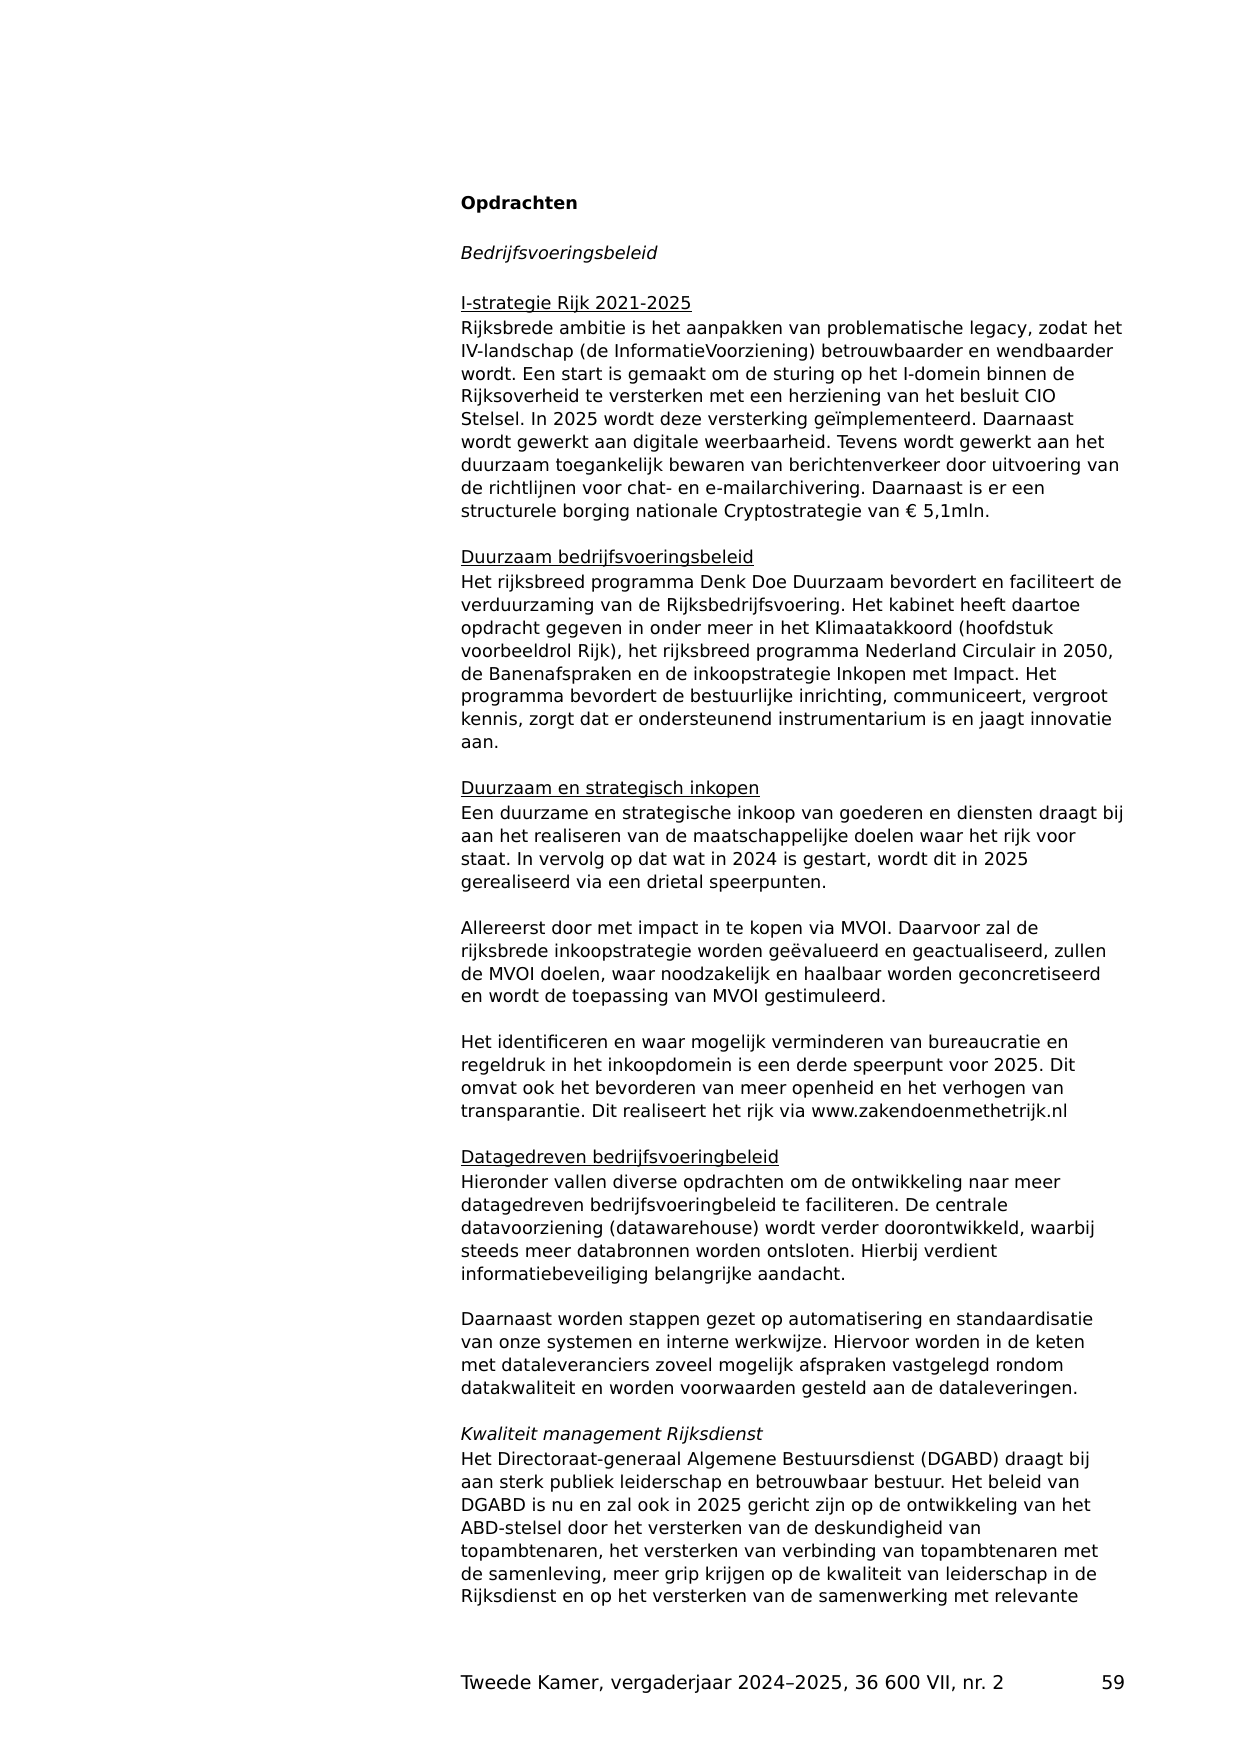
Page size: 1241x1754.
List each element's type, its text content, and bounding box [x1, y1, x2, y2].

text Bedrijfsvoeringsbeleid [461, 241, 1125, 264]
text Kwaliteit management Rijksdienst [461, 1422, 1125, 1445]
text Een duurzame en strategische inkoop van goederen en diensten draagt bij aan het realiseren van de maatschappelijke doelen waar het rijk voor staat. In vervolg op dat wat in 2024 is gestart, wordt dit in 2025 gerealiseerd via een drietal speerpunten. [461, 801, 1125, 893]
text Allereerst door met impact in te kopen via MVOI. Daarvoor zal de rijksbrede inkoopstrategie worden geëvalueerd en geactualiseerd, zullen de MVOI doelen, waar noodzakelijk en haalbaar worden geconcretiseerd en wordt de toepassing van MVOI gestimuleerd. [461, 916, 1125, 1007]
text Opdrachten [461, 191, 1125, 214]
text Duurzaam bedrijfsvoeringsbeleid [461, 545, 1125, 568]
text Duurzaam en strategisch inkopen [461, 776, 1125, 799]
text Daarnaast worden stappen gezet op automatisering en standaardisatie van onze systemen en interne werkwijze. Hiervoor worden in de keten met dataleveranciers zoveel mogelijk afspraken vastgelegd rondom datakwaliteit en worden voorwaarden gesteld aan de dataleveringen. [461, 1307, 1125, 1399]
text I-strategie Rijk 2021-2025 [461, 291, 1125, 314]
text Het Directoraat-generaal Algemene Bestuursdienst (DGABD) draagt bij aan sterk publiek leiderschap en betrouwbaar bestuur. Het beleid van DGABD is nu en zal ook in 2025 gericht zijn op de ontwikkeling van het ABD-stelsel door het versterken van de deskundigheid van topambtenaren, het versterken van verbinding van topambtenaren met de samenleving, meer grip krijgen op de kwaliteit van leiderschap in de Rijksdienst en op het versterken van de samenwerking met relevante [461, 1447, 1125, 1607]
text Datagedreven bedrijfsvoeringbeleid [461, 1145, 1125, 1168]
text Hieronder vallen diverse opdrachten om de ontwikkeling naar meer datagedreven bedrĳfsvoeringbeleid te faciliteren. De centrale datavoorziening (datawarehouse) wordt verder doorontwikkeld, waarbij steeds meer databronnen worden ontsloten. Hierbij verdient informatiebeveiliging belangrijke aandacht. [461, 1170, 1125, 1284]
text Rijksbrede ambitie is het aanpakken van problematische legacy, zodat het IV-landschap (de InformatieVoorziening) betrouwbaarder en wendbaarder wordt. Een start is gemaakt om de sturing op het I-domein binnen de Rijksoverheid te versterken met een herziening van het besluit CIO Stelsel. In 2025 wordt deze versterking geïmplementeerd. Daarnaast wordt gewerkt aan digitale weerbaarheid. Tevens wordt gewerkt aan het duurzaam toegankelijk bewaren van berichtenverkeer door uitvoering van de richtlijnen voor chat- en e-mailarchivering. Daarnaast is er een structurele borging nationale Cryptostrategie van € 5,1mln. [461, 316, 1125, 522]
text Het rĳksbreed programma Denk Doe Duurzaam bevordert en faciliteert de verduurzaming van de Rĳksbedrĳfsvoering. Het kabinet heeft daartoe opdracht gegeven in onder meer in het Klimaatakkoord (hoofdstuk voorbeeldrol Rĳk), het rĳksbreed programma Nederland Circulair in 2050, de Banenafspraken en de inkoopstrategie Inkopen met Impact. Het programma bevordert de bestuurlĳke inrichting, communiceert, vergroot kennis, zorgt dat er ondersteunend instrumentarium is en jaagt innovatie aan. [461, 570, 1125, 753]
text Het identificeren en waar mogelijk verminderen van bureaucratie en regeldruk in het inkoopdomein is een derde speerpunt voor 2025. Dit omvat ook het bevorderen van meer openheid en het verhogen van transparantie. Dit realiseert het rijk via www.zakendoenmethetrijk.nl [461, 1030, 1125, 1122]
